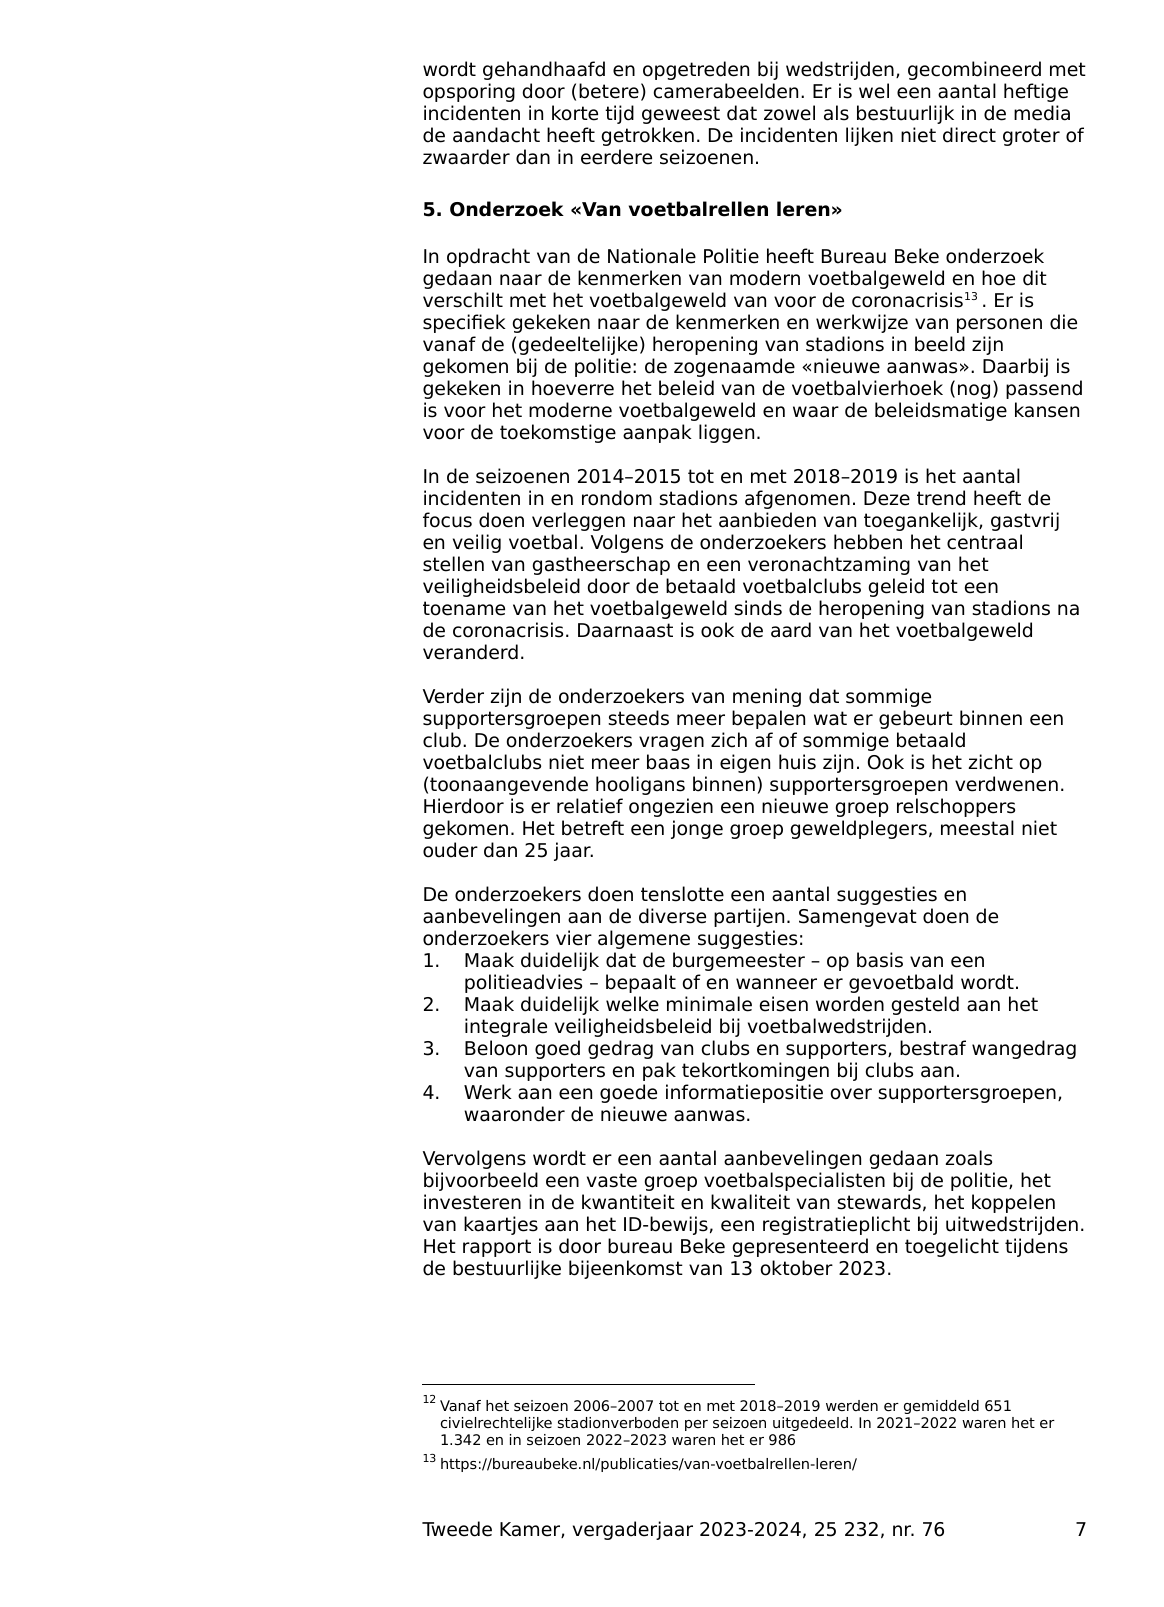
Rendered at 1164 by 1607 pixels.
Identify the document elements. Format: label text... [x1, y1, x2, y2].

text 4. Werk aan een goede informatiepositie over supportersgroepen, waaronder de nieuwe aanwas. [422, 1082, 1087, 1126]
text Verder zijn de onderzoekers van mening dat sommige supportersgroepen steeds meer bepalen wat er gebeurt binnen een club. De onderzoekers vragen zich af of sommige betaald voetbalclubs niet meer baas in eigen huis zijn. Ook is het zicht op (toonaangevende hooligans binnen) supportersgroepen verdwenen. Hierdoor is er relatief ongezien een nieuwe groep relschoppers gekomen. Het betreft een jonge groep geweldplegers, meestal niet ouder dan 25 jaar. [422, 686, 1087, 862]
text In opdracht van de Nationale Politie heeft Bureau Beke onderzoek gedaan naar de kenmerken van modern voetbalgeweld en hoe dit verschilt met het voetbalgeweld van voor de coronacrisis. Er is specifiek gekeken naar de kenmerken en werkwijze van personen die vanaf de (gedeeltelijke) heropening van stadions in beeld zijn gekomen bij de politie: de zogenaamde «nieuwe aanwas». Daarbij is gekeken in hoeverre het beleid van de voetbalvierhoek (nog) passend is voor het moderne voetbalgeweld en waar de beleidsmatige kansen voor de toekomstige aanpak liggen. [422, 246, 1087, 444]
text In de seizoenen 2014–2015 tot en met 2018–2019 is het aantal incidenten in en rondom stadions afgenomen. Deze trend heeft de focus doen verleggen naar het aanbieden van toegankelijk, gastvrij en veilig voetbal. Volgens de onderzoekers hebben het centraal stellen van gastheerschap en een veronachtzaming van het veiligheidsbeleid door de betaald voetbalclubs geleid tot een toename van het voetbalgeweld sinds de heropening van stadions na de coronacrisis. Daarnaast is ook de aard van het voetbalgeweld veranderd. [422, 466, 1087, 664]
text Vanaf het seizoen 2006–2007 tot en met 2018–2019 werden er gemiddeld 651 civielrechtelijke stadionverboden per seizoen uitgedeeld. In 2021–2022 waren het er 1.342 en in seizoen 2022–2023 waren het er 986 [422, 1393, 1087, 1449]
text De onderzoekers doen tenslotte een aantal suggesties en aanbevelingen aan de diverse partijen. Samengevat doen de onderzoekers vier algemene suggesties: [422, 884, 1087, 950]
text 1. Maak duidelijk dat de burgemeester – op basis van een politieadvies – bepaalt of en wanneer er gevoetbald wordt. [422, 950, 1087, 994]
text 3. Beloon goed gedrag van clubs en supporters, bestraf wangedrag van supporters en pak tekortkomingen bij clubs aan. [422, 1038, 1087, 1082]
text 2. Maak duidelijk welke minimale eisen worden gesteld aan het integrale veiligheidsbeleid bij voetbalwedstrijden. [422, 994, 1087, 1038]
subtitle 5. Onderzoek «Van voetbalrellen leren» [422, 199, 1087, 221]
text Vervolgens wordt er een aantal aanbevelingen gedaan zoals bijvoorbeeld een vaste groep voetbalspecialisten bij de politie, het investeren in de kwantiteit en kwaliteit van stewards, het koppelen van kaartjes aan het ID-bewijs, een registratieplicht bij uitwedstrijden. Het rapport is door bureau Beke gepresenteerd en toegelicht tijdens de bestuurlijke bijeenkomst van 13 oktober 2023. [422, 1148, 1087, 1280]
text wordt gehandhaafd en opgetreden bij wedstrijden, gecombineerd met opsporing door (betere) camerabeelden. Er is wel een aantal heftige incidenten in korte tijd geweest dat zowel als bestuurlijk in de media de aandacht heeft getrokken. De incidenten lijken niet direct groter of zwaarder dan in eerdere seizoenen. [422, 59, 1087, 169]
text https://bureaubeke.nl/publicaties/van-voetbalrellen-leren/ [422, 1452, 1087, 1474]
